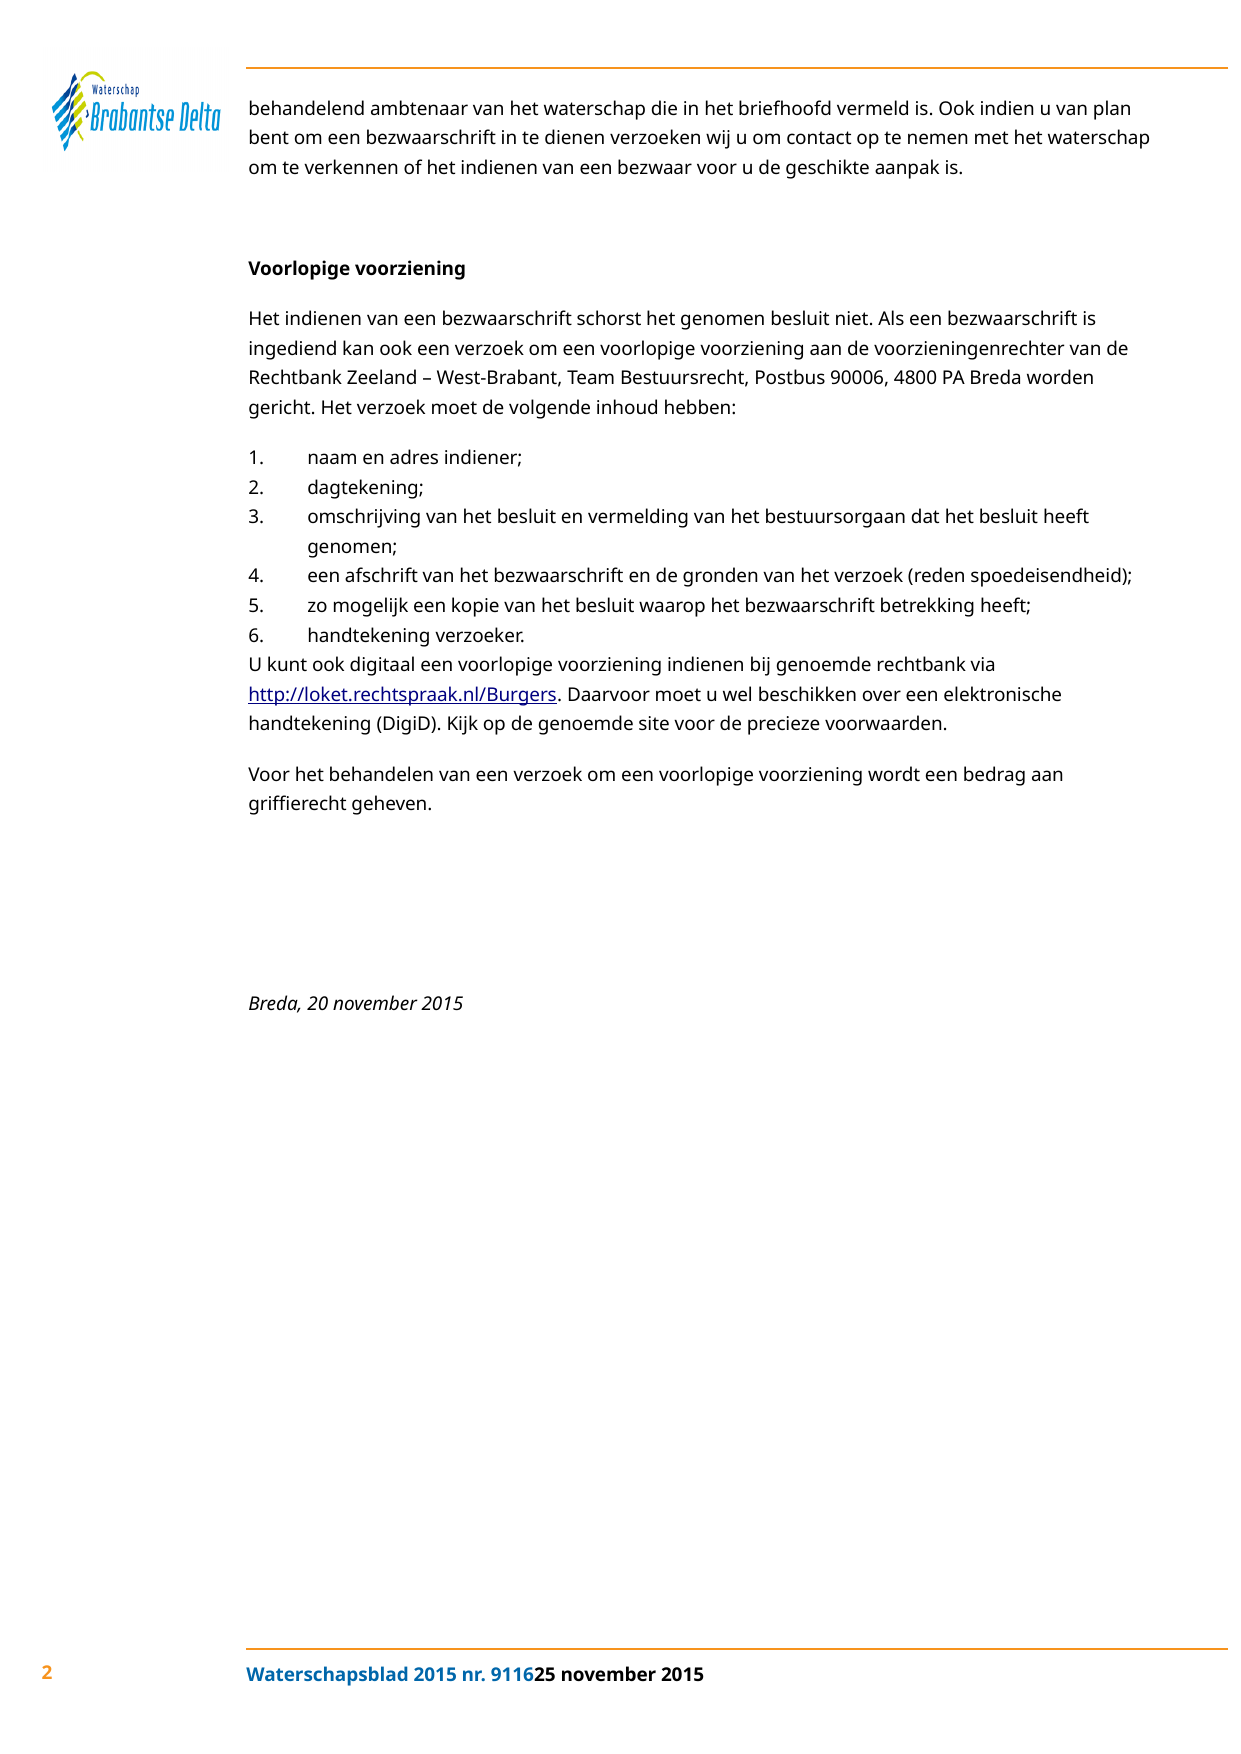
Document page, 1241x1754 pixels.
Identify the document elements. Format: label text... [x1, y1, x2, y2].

list zo mogelijk een kopie van het besluit waarop het bezwaarschrift betrekking heeft; [248, 592, 1152, 618]
text Breda, 20 november 2015 [248, 990, 1152, 1015]
list een afschrift van het bezwaarschrift en de gronden van het verzoek (reden spoedeisendheid); [248, 563, 1152, 588]
text Het indienen van een bezwaarschrift schorst het genomen besluit niet. Als een bezwaarschrift is ingediend kan ook een verzoek om een voorlopige voorziening aan de voorzieningenrechter van de Rechtbank Zeeland – West-Brabant, Team Bestuursrecht, Postbus 90006, 4800 PA Breda worden gericht. Het verzoek moet de volgende inhoud hebben: [248, 305, 1152, 420]
list omschrijving van het besluit en vermelding van het bestuursorgaan dat het besluit heeft genomen; [248, 503, 1152, 559]
text behandelend ambtenaar van het waterschap die in het briefhoofd vermeld is. Ook indien u van plan bent om een bezwaarschrift in te dienen verzoeken wij u om contact op te nemen met het waterschap om te verkennen of het indienen van een bezwaar voor u de geschikte aanpak is. [248, 95, 1152, 180]
text Voorlopige voorziening [248, 255, 1152, 281]
list naam en adres indiener; [248, 444, 1152, 470]
list handtekening verzoeker. [248, 622, 1152, 648]
picture [41, 47, 231, 172]
text U kunt ook digitaal een voorlopige voorziening indienen bij genoemde rechtbank via http://loket.rechtspraak.nl/Burgers. Daarvoor moet u wel beschikken over een elektronische handtekening (DigiD). Kijk op de genoemde site voor de precieze voorwaarden. [248, 651, 1152, 736]
list dagtekening; [248, 474, 1152, 500]
text Voor het behandelen van een verzoek om een voorlopige voorziening wordt een bedrag aan griffierecht geheven. [248, 761, 1152, 816]
